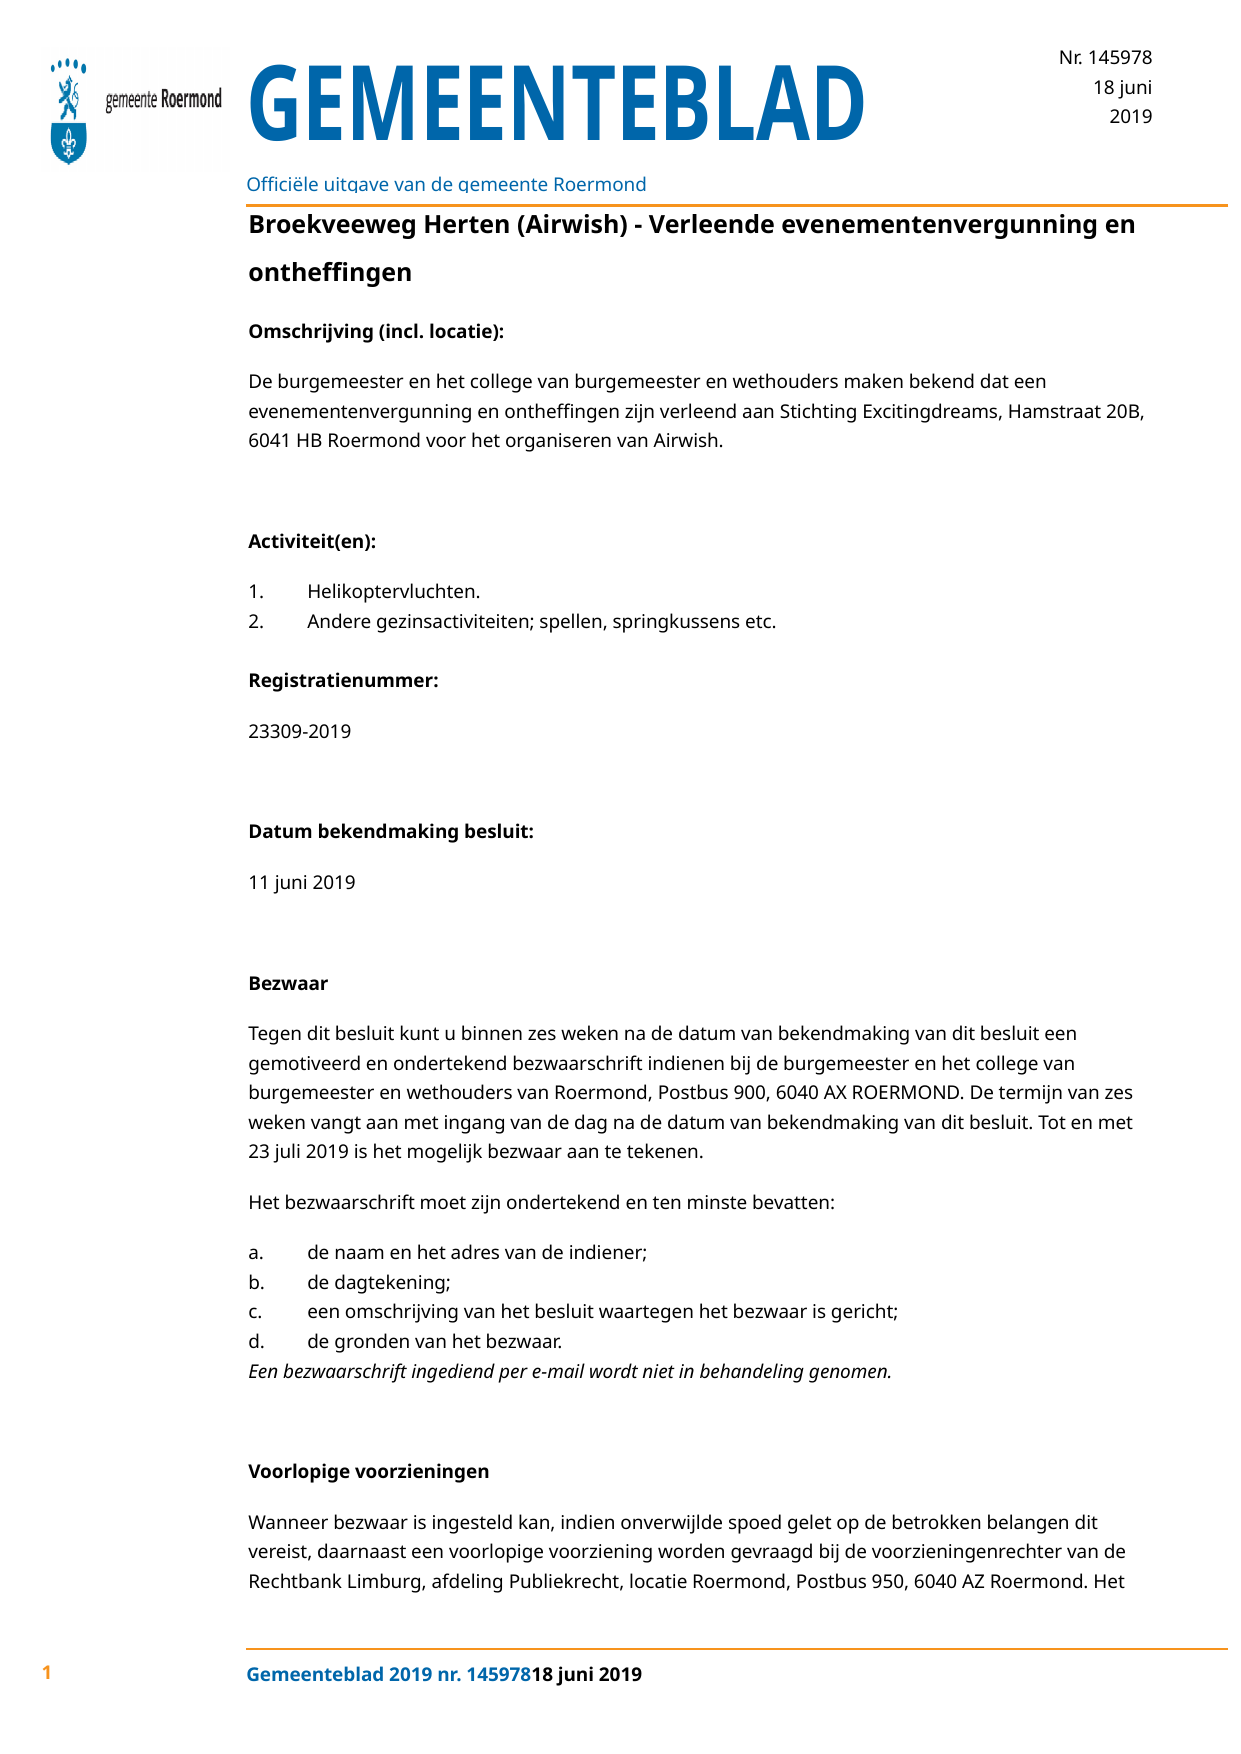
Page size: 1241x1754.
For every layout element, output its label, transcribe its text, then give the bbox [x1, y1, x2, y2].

text Bezwaar [248, 970, 1152, 996]
text Datum bekendmaking besluit: [248, 819, 1152, 844]
list de naam en het adres van de indiener; [248, 1239, 1152, 1265]
text 23309-2019 [248, 718, 1152, 744]
text Activiteit(en): [248, 528, 1152, 554]
text Broekveeweg Herten (Airwish) - Verleende evenementenvergunning en ontheffingen [248, 207, 1152, 288]
text 11 juni 2019 [248, 869, 1152, 895]
text Een bezwaarschrift ingediend per e-mail wordt niet in behandeling genomen. [248, 1358, 1152, 1384]
text Omschrijving (incl. locatie): [248, 318, 1152, 344]
list Helikoptervluchten. [248, 579, 1152, 604]
text Het bezwaarschrift moet zijn ondertekend en ten minste bevatten: [248, 1189, 1152, 1215]
list een omschrijving van het besluit waartegen het bezwaar is gericht; [248, 1299, 1152, 1324]
picture [41, 47, 231, 172]
text De burgemeester en het college van burgemeester en wethouders maken bekend dat een evenementenvergunning en ontheffingen zijn verleend aan Stichting Excitingdreams, Hamstraat 20B, 6041 HB Roermond voor het organiseren van Airwish. [248, 368, 1152, 453]
list Andere gezinsactiviteiten; spellen, springkussens etc. [248, 608, 1152, 634]
list de dagtekening; [248, 1269, 1152, 1295]
text Voorlopige voorzieningen [248, 1459, 1152, 1484]
list de gronden van het bezwaar. [248, 1328, 1152, 1354]
text Tegen dit besluit kunt u binnen zes weken na de datum van bekendmaking van dit besluit een gemotiveerd en ondertekend bezwaarschrift indienen bij de burgemeester en het college van burgemeester en wethouders van Roermond, Postbus 900, 6040 AX ROERMOND. De termijn van zes weken vangt aan met ingang van de dag na de datum van bekendmaking van dit besluit. Tot en met 23 juli 2019 is het mogelijk bezwaar aan te tekenen. [248, 1020, 1152, 1164]
text Registratienummer: [248, 667, 1152, 693]
text Wanneer bezwaar is ingesteld kan, indien onverwijlde spoed gelet op de betrokken belangen dit vereist, daarnaast een voorlopige voorziening worden gevraagd bij de voorzieningenrechter van de Rechtbank Limburg, afdeling Publiekrecht, locatie Roermond, Postbus 950, 6040 AZ Roermond. Het [248, 1509, 1152, 1594]
